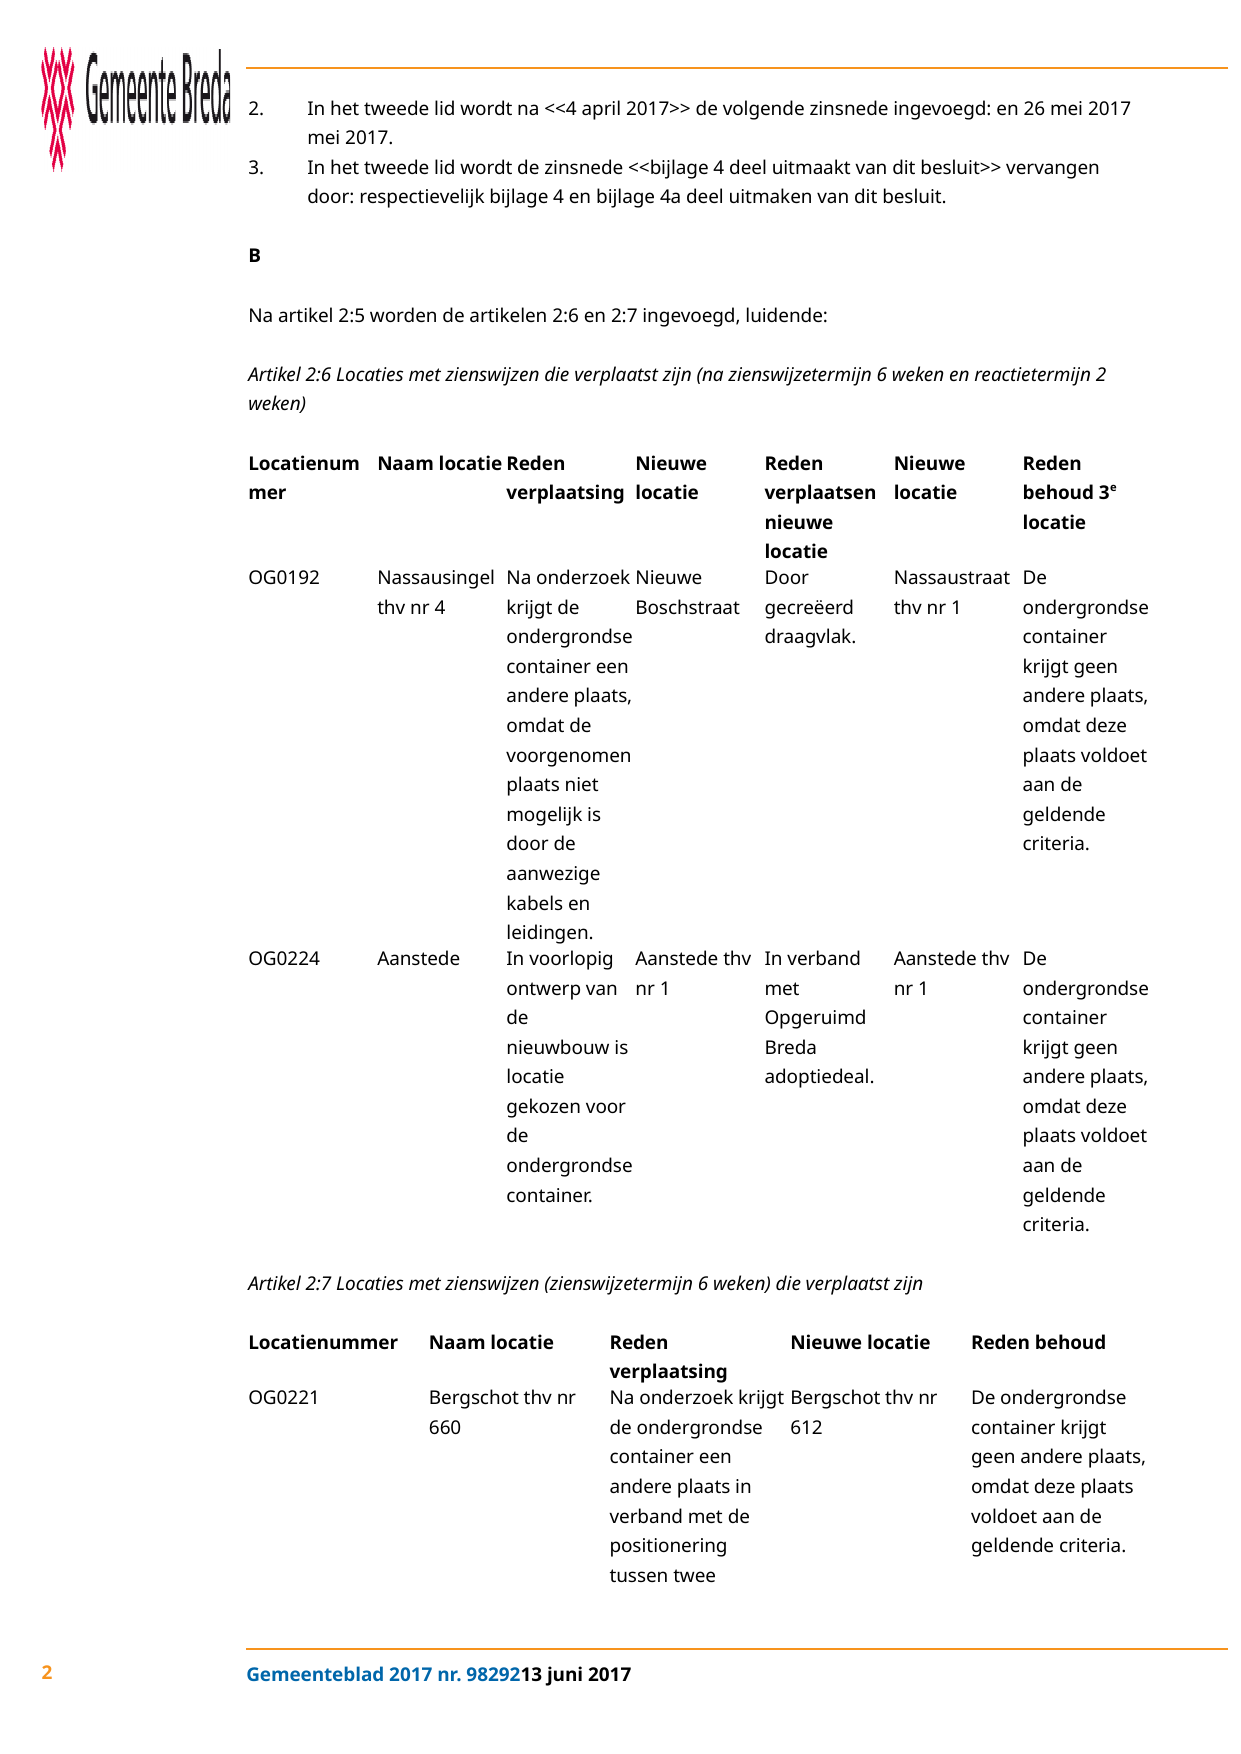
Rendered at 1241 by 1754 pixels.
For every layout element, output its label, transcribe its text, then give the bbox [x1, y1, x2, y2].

table_cell OG0192 [248, 564, 377, 945]
text Artikel 2:7 Locaties met zienswijzen (zienswijzetermijn 6 weken) die verplaatst zijn [248, 1270, 1152, 1296]
text Na artikel 2:5 worden de artikelen 2:6 en 2:7 ingevoegd, luidende: [248, 302, 1152, 328]
table_cell De ondergrondse container krijgt geen andere plaats, omdat deze plaats voldoet aan de geldende criteria. [1023, 564, 1152, 945]
picture [41, 47, 231, 172]
table_header Reden behoud [971, 1329, 1152, 1384]
table_cell Aanstede [377, 945, 506, 1237]
table_cell Na onderzoek krijgt de ondergrondse container een andere plaats, omdat de voorgenomen plaats niet mogelijk is door de aanwezige kabels en leidingen. [506, 564, 635, 945]
table_cell In voorlopig ontwerp van de nieuwbouw is locatie gekozen voor de ondergrondse container. [506, 945, 635, 1237]
table_header Reden verplaatsen nieuwe locatie [764, 450, 893, 564]
table_cell De ondergrondse container krijgt geen andere plaats, omdat deze plaats voldoet aan de geldende criteria. [971, 1385, 1152, 1588]
table_cell Bergschot thv nr 660 [429, 1385, 609, 1588]
table_cell Nassausingel thv nr 4 [377, 564, 506, 945]
table_header Locatienummer [248, 450, 377, 564]
list In het tweede lid wordt de zinsnede <<bijlage 4 deel uitmaakt van dit besluit>> vervangen door: respectievelijk bijlage 4 en bijlage 4a deel uitmaken van dit besluit. [248, 154, 1152, 209]
table_cell Aanstede thv nr 1 [635, 945, 764, 1237]
table_cell OG0221 [248, 1385, 429, 1588]
table_cell Nieuwe Boschstraat [635, 564, 764, 945]
table_cell Bergschot thv nr 612 [790, 1385, 971, 1588]
table_cell Aanstede thv nr 1 [894, 945, 1022, 1237]
text B [248, 243, 1152, 268]
table_cell Door gecreëerd draagvlak. [764, 564, 893, 945]
table_cell Nassaustraat thv nr 1 [894, 564, 1022, 945]
table_header Nieuwe locatie [894, 450, 1022, 564]
table_header Nieuwe locatie [790, 1329, 971, 1384]
table_cell OG0224 [248, 945, 377, 1237]
table_cell De ondergrondse container krijgt geen andere plaats, omdat deze plaats voldoet aan de geldende criteria. [1023, 945, 1152, 1237]
table_header Naam locatie [429, 1329, 609, 1384]
table_cell In verband met Opgeruimd Breda adoptiedeal. [764, 945, 893, 1237]
table_header Locatienummer [248, 1329, 429, 1384]
table_header Reden verplaatsing [506, 450, 635, 564]
text Artikel 2:6 Locaties met zienswijzen die verplaatst zijn (na zienswijzetermijn 6 weken en reactietermijn 2 weken) [248, 361, 1152, 416]
table_header Reden verplaatsing [609, 1329, 790, 1384]
list In het tweede lid wordt na <<4 april 2017>> de volgende zinsnede ingevoegd: en 26 mei 2017 mei 2017. [248, 95, 1152, 150]
table_header Nieuwe locatie [635, 450, 764, 564]
table_header Reden behoud 3e locatie [1023, 450, 1152, 564]
table_header Naam locatie [377, 450, 506, 564]
table_cell Na onderzoek krijgt de ondergrondse container een andere plaats in verband met de positionering tussen twee [609, 1385, 790, 1588]
